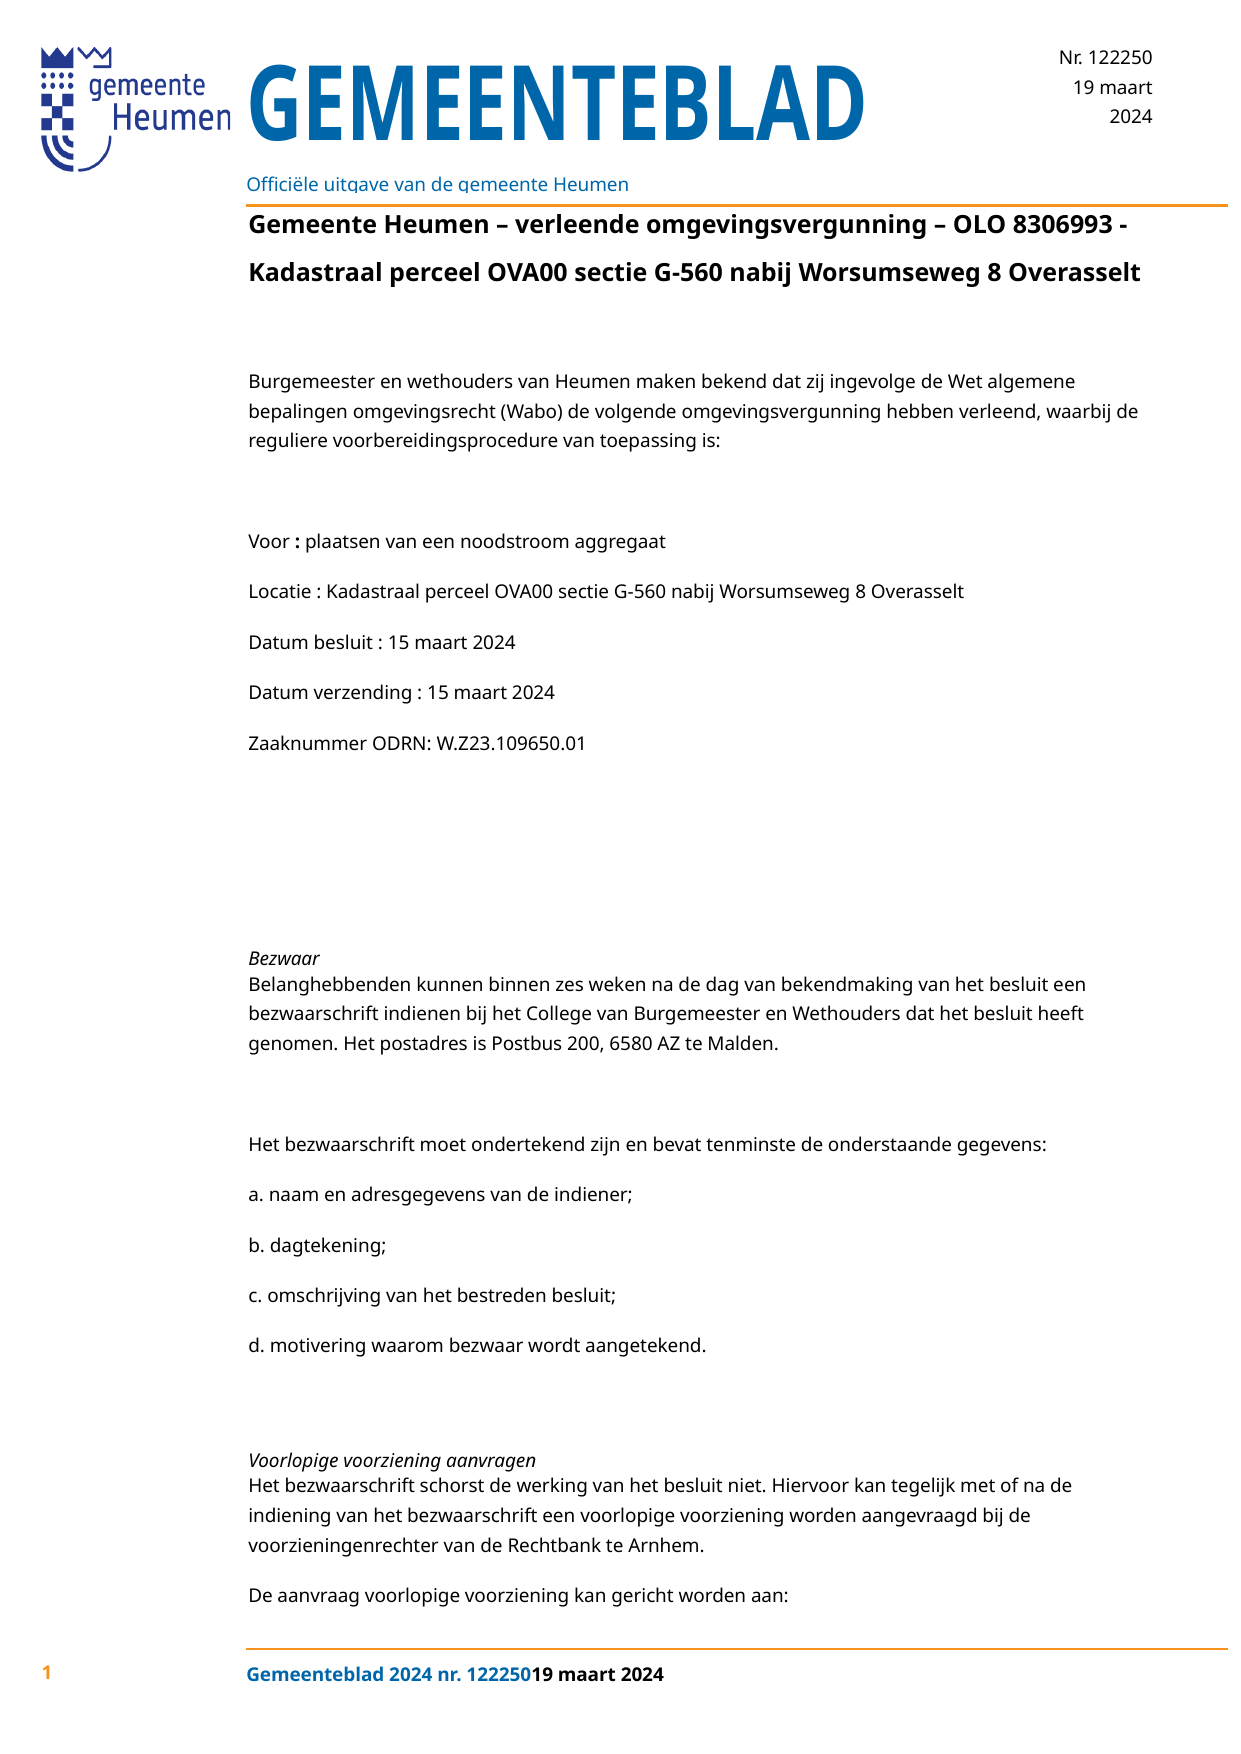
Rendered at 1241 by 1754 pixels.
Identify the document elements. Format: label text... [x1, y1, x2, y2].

text Locatie : Kadastraal perceel OVA00 sectie G-560 nabij Worsumseweg 8 Overasselt [248, 579, 1152, 604]
text Het bezwaarschrift moet ondertekend zijn en bevat tenminste de onderstaande gegevens: [248, 1131, 1152, 1157]
text Het bezwaarschrift schorst de werking van het besluit niet. Hiervoor kan tegelijk met of na de indiening van het bezwaarschrift een voorlopige voorziening worden aangevraagd bij de voorzieningenrechter van de Rechtbank te Arnhem. [248, 1473, 1152, 1558]
text b. dagtekening; [248, 1232, 1152, 1257]
text Datum verzending : 15 maart 2024 [248, 679, 1152, 705]
text Bezwaar [248, 945, 1152, 971]
text d. motivering waarom bezwaar wordt aangetekend. [248, 1333, 1152, 1358]
text Voorlopige voorziening aanvragen [248, 1447, 1152, 1473]
text De aanvraag voorlopige voorziening kan gericht worden aan: [248, 1582, 1152, 1608]
text Zaaknummer ODRN: W.Z23.109650.01 [248, 730, 1152, 756]
text a. naam en adresgegevens van de indiener; [248, 1181, 1152, 1207]
text c. omschrijving van het bestreden besluit; [248, 1282, 1152, 1308]
text Datum besluit : 15 maart 2024 [248, 629, 1152, 655]
picture [41, 47, 231, 172]
text Gemeente Heumen – verleende omgevingsvergunning – OLO 8306993 - Kadastraal perceel OVA00 sectie G-560 nabij Worsumseweg 8 Overasselt [248, 207, 1152, 288]
text Belanghebbenden kunnen binnen zes weken na de dag van bekendmaking van het besluit een bezwaarschrift indienen bij het College van Burgemeester en Wethouders dat het besluit heeft genomen. Het postadres is Postbus 200, 6580 AZ te Malden. [248, 971, 1152, 1056]
text Voor : plaatsen van een noodstroom aggregaat [248, 528, 1152, 554]
text Burgemeester en wethouders van Heumen maken bekend dat zij ingevolge de Wet algemene bepalingen omgevingsrecht (Wabo) de volgende omgevingsvergunning hebben verleend, waarbij de reguliere voorbereidingsprocedure van toepassing is: [248, 368, 1152, 453]
